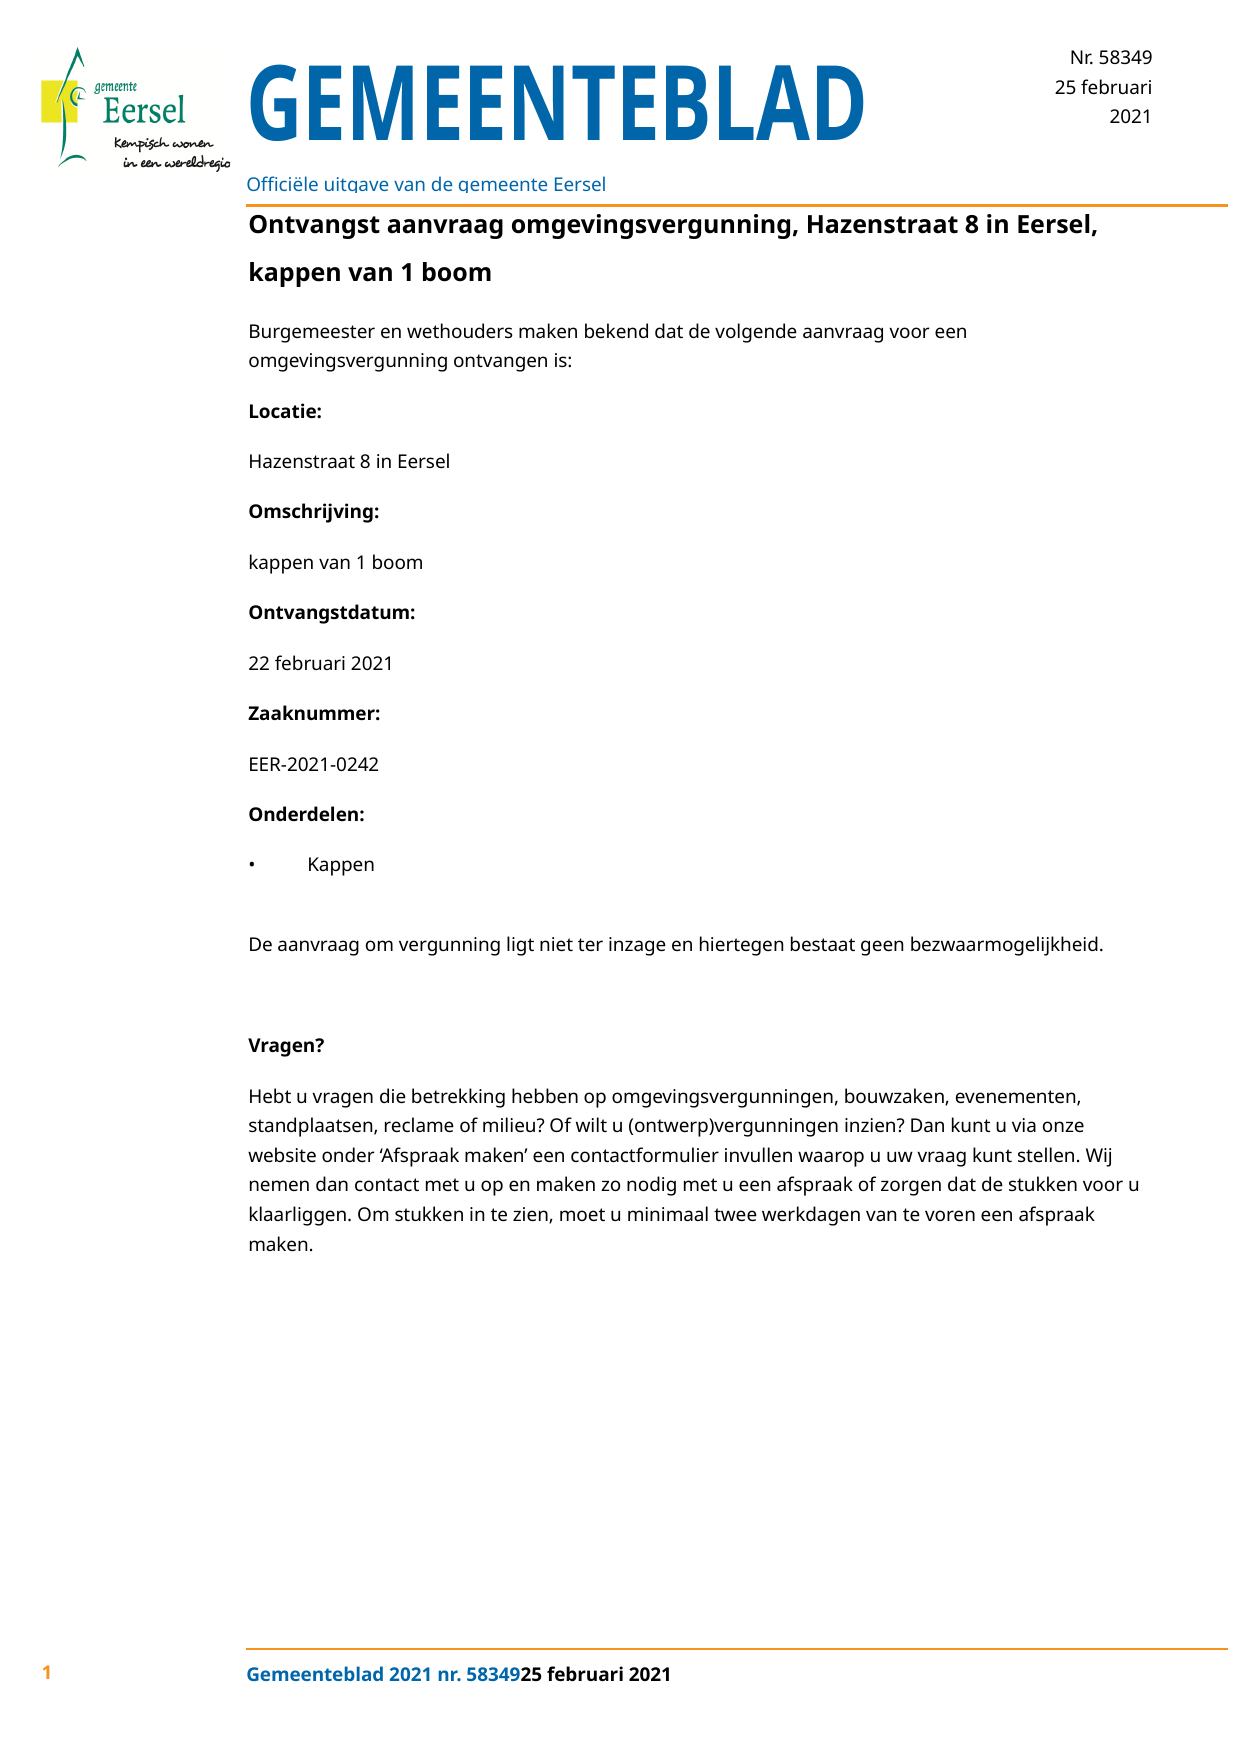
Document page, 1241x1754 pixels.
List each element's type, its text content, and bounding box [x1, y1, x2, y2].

text kappen van 1 boom [248, 549, 1152, 575]
list Kappen [248, 852, 1152, 877]
text Hebt u vragen die betrekking hebben op omgevingsvergunningen, bouwzaken, evenementen, standplaatsen, reclame of milieu? Of wilt u (ontwerp)vergunningen inzien? Dan kunt u via onze website onder ‘Afspraak maken’ een contactformulier invullen waarop u uw vraag kunt stellen. Wij nemen dan contact met u op en maken zo nodig met u een afspraak of zorgen dat de stukken voor u klaarliggen. Om stukken in te zien, moet u minimaal twee werkdagen van te voren een afspraak maken. [248, 1083, 1152, 1257]
text Hazenstraat 8 in Eersel [248, 448, 1152, 474]
text EER-2021-0242 [248, 751, 1152, 777]
text De aanvraag om vergunning ligt niet ter inzage en hiertegen bestaat geen bezwaarmogelijkheid. [248, 932, 1152, 957]
text Zaaknummer: [248, 700, 1152, 726]
text Burgemeester en wethouders maken bekend dat de volgende aanvraag voor een omgevingsvergunning ontvangen is: [248, 318, 1152, 373]
text Locatie: [248, 398, 1152, 424]
picture [41, 47, 231, 172]
text Vragen? [248, 1032, 1152, 1058]
text Ontvangst aanvraag omgevingsvergunning, Hazenstraat 8 in Eersel, kappen van 1 boom [248, 207, 1152, 288]
text Omschrijving: [248, 499, 1152, 524]
text Onderdelen: [248, 801, 1152, 827]
text 22 februari 2021 [248, 650, 1152, 676]
text Ontvangstdatum: [248, 599, 1152, 625]
